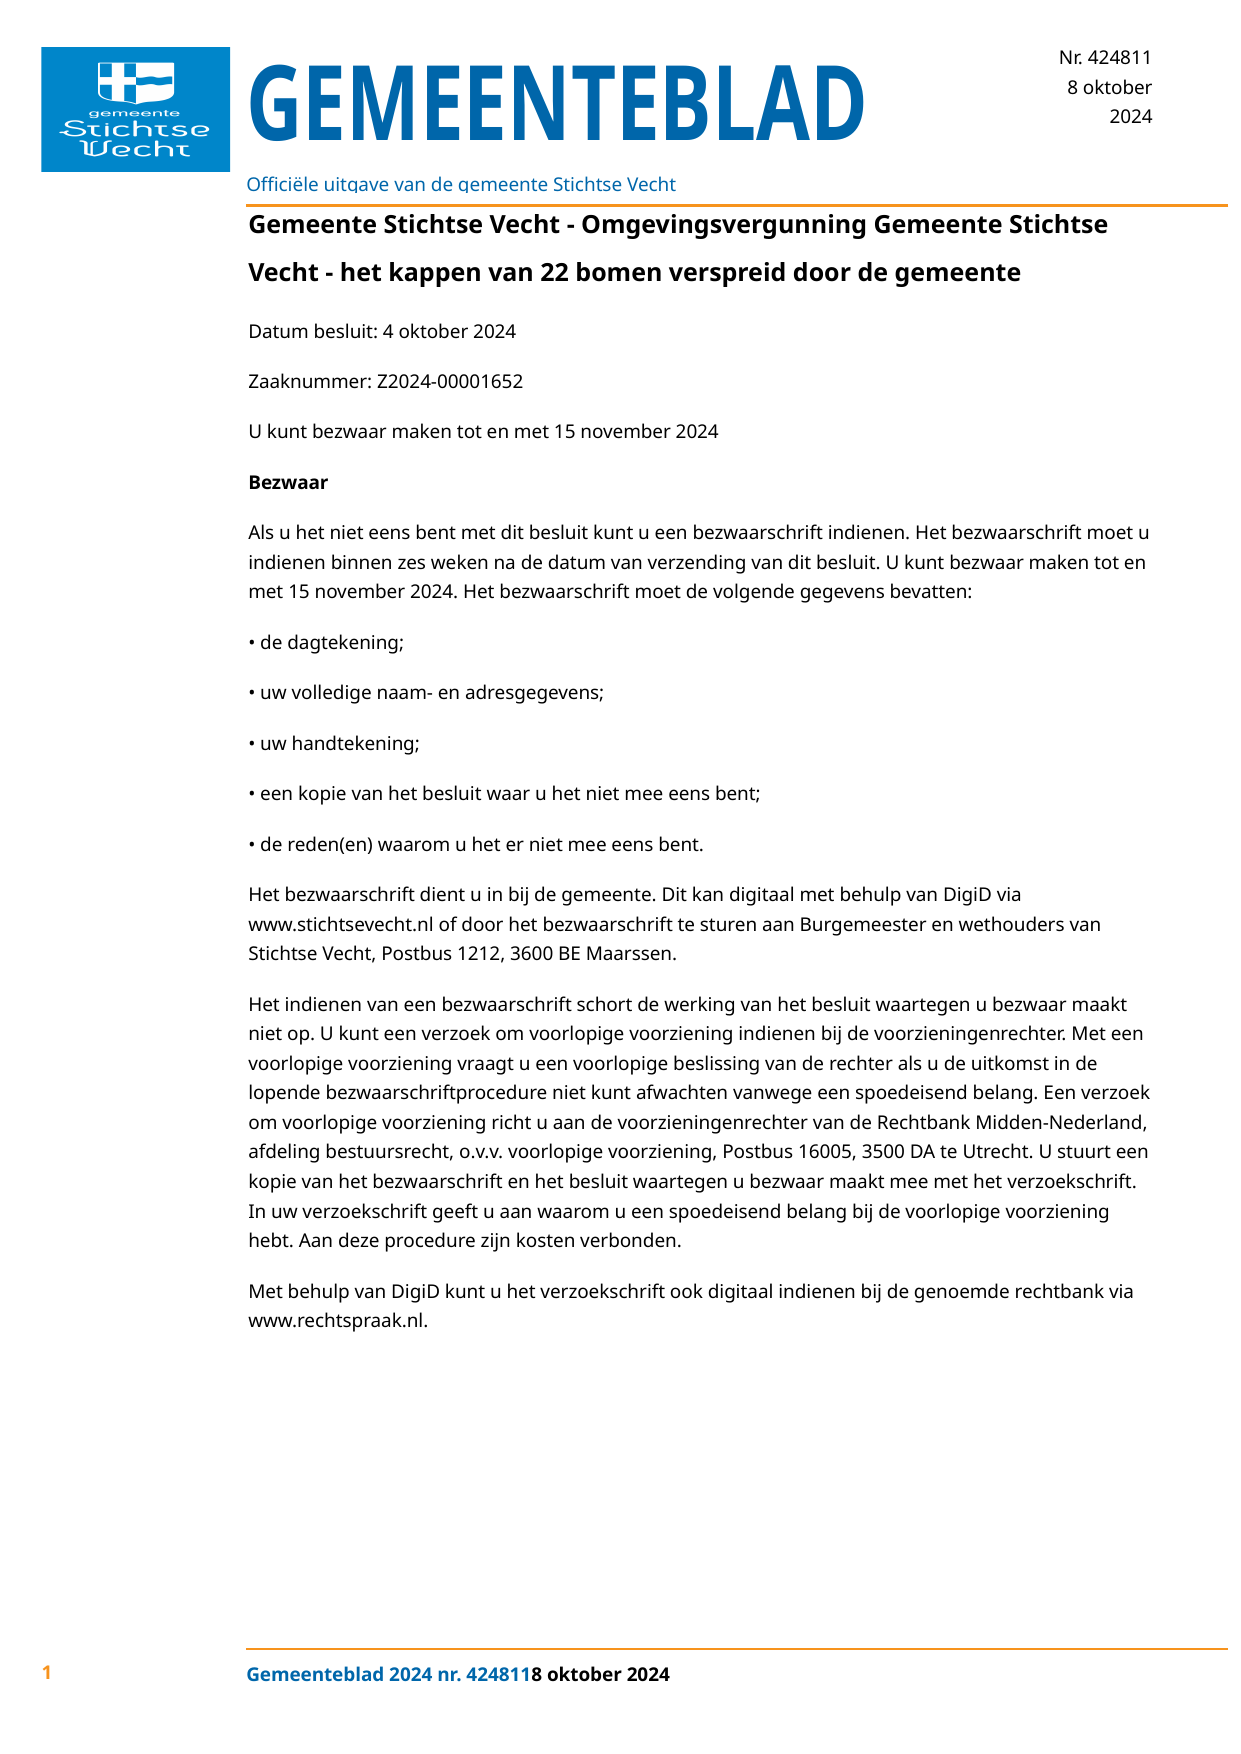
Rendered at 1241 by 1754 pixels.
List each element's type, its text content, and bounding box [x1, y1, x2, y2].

text Zaaknummer: Z2024-00001652 [248, 368, 1152, 394]
picture [137, 63, 174, 103]
text Het bezwaarschrift dient u in bij de gemeente. Dit kan digitaal met behulp van DigiD via www.stichtsevecht.nl of door het bezwaarschrift te sturen aan Burgemeester en wethouders van Stichtse Vecht, Postbus 1212, 3600 BE Maarssen. [248, 881, 1152, 966]
text Gemeente Stichtse Vecht - Omgevingsvergunning Gemeente Stichtse Vecht - het kappen van 22 bomen verspreid door de gemeente [248, 207, 1152, 288]
text Bezwaar [248, 469, 1152, 495]
text • een kopie van het besluit waar u het niet mee eens bent; [248, 780, 1152, 806]
text • de reden(en) waarom u het er niet mee eens bent. [248, 831, 1152, 857]
text • uw handtekening; [248, 730, 1152, 756]
picture [99, 63, 135, 101]
text U kunt bezwaar maken tot en met 15 november 2024 [248, 419, 1152, 444]
text • uw volledige naam- en adresgegevens; [248, 679, 1152, 705]
text Met behulp van DigiD kunt u het verzoekschrift ook digitaal indienen bij de genoemde rechtbank via www.rechtspraak.nl. [248, 1278, 1152, 1333]
text Datum besluit: 4 oktober 2024 [248, 318, 1152, 344]
text Het indienen van een bezwaarschrift schort de werking van het besluit waartegen u bezwaar maakt niet op. U kunt een verzoek om voorlopige voorziening indienen bij de voorzieningenrechter. Met een voorlopige voorziening vraagt u een voorlopige beslissing van de rechter als u de uitkomst in de lopende bezwaarschriftprocedure niet kunt afwachten vanwege een spoedeisend belang. Een verzoek om voorlopige voorziening richt u aan de voorzieningenrechter van de Rechtbank Midden-Nederland, afdeling bestuursrecht, o.v.v. voorlopige voorziening, Postbus 16005, 3500 DA te Utrecht. U stuurt een kopie van het bezwaarschrift en het besluit waartegen u bezwaar maakt mee met het verzoekschrift. In uw verzoekschrift geeft u aan waarom u een spoedeisend belang bij de voorlopige voorziening hebt. Aan deze procedure zijn kosten verbonden. [248, 991, 1152, 1253]
text • de dagtekening; [248, 629, 1152, 655]
text Als u het niet eens bent met dit besluit kunt u een bezwaarschrift indienen. Het bezwaarschrift moet u indienen binnen zes weken na de datum van verzending van dit besluit. U kunt bezwaar maken tot en met 15 november 2024. Het bezwaarschrift moet de volgende gegevens bevatten: [248, 519, 1152, 604]
